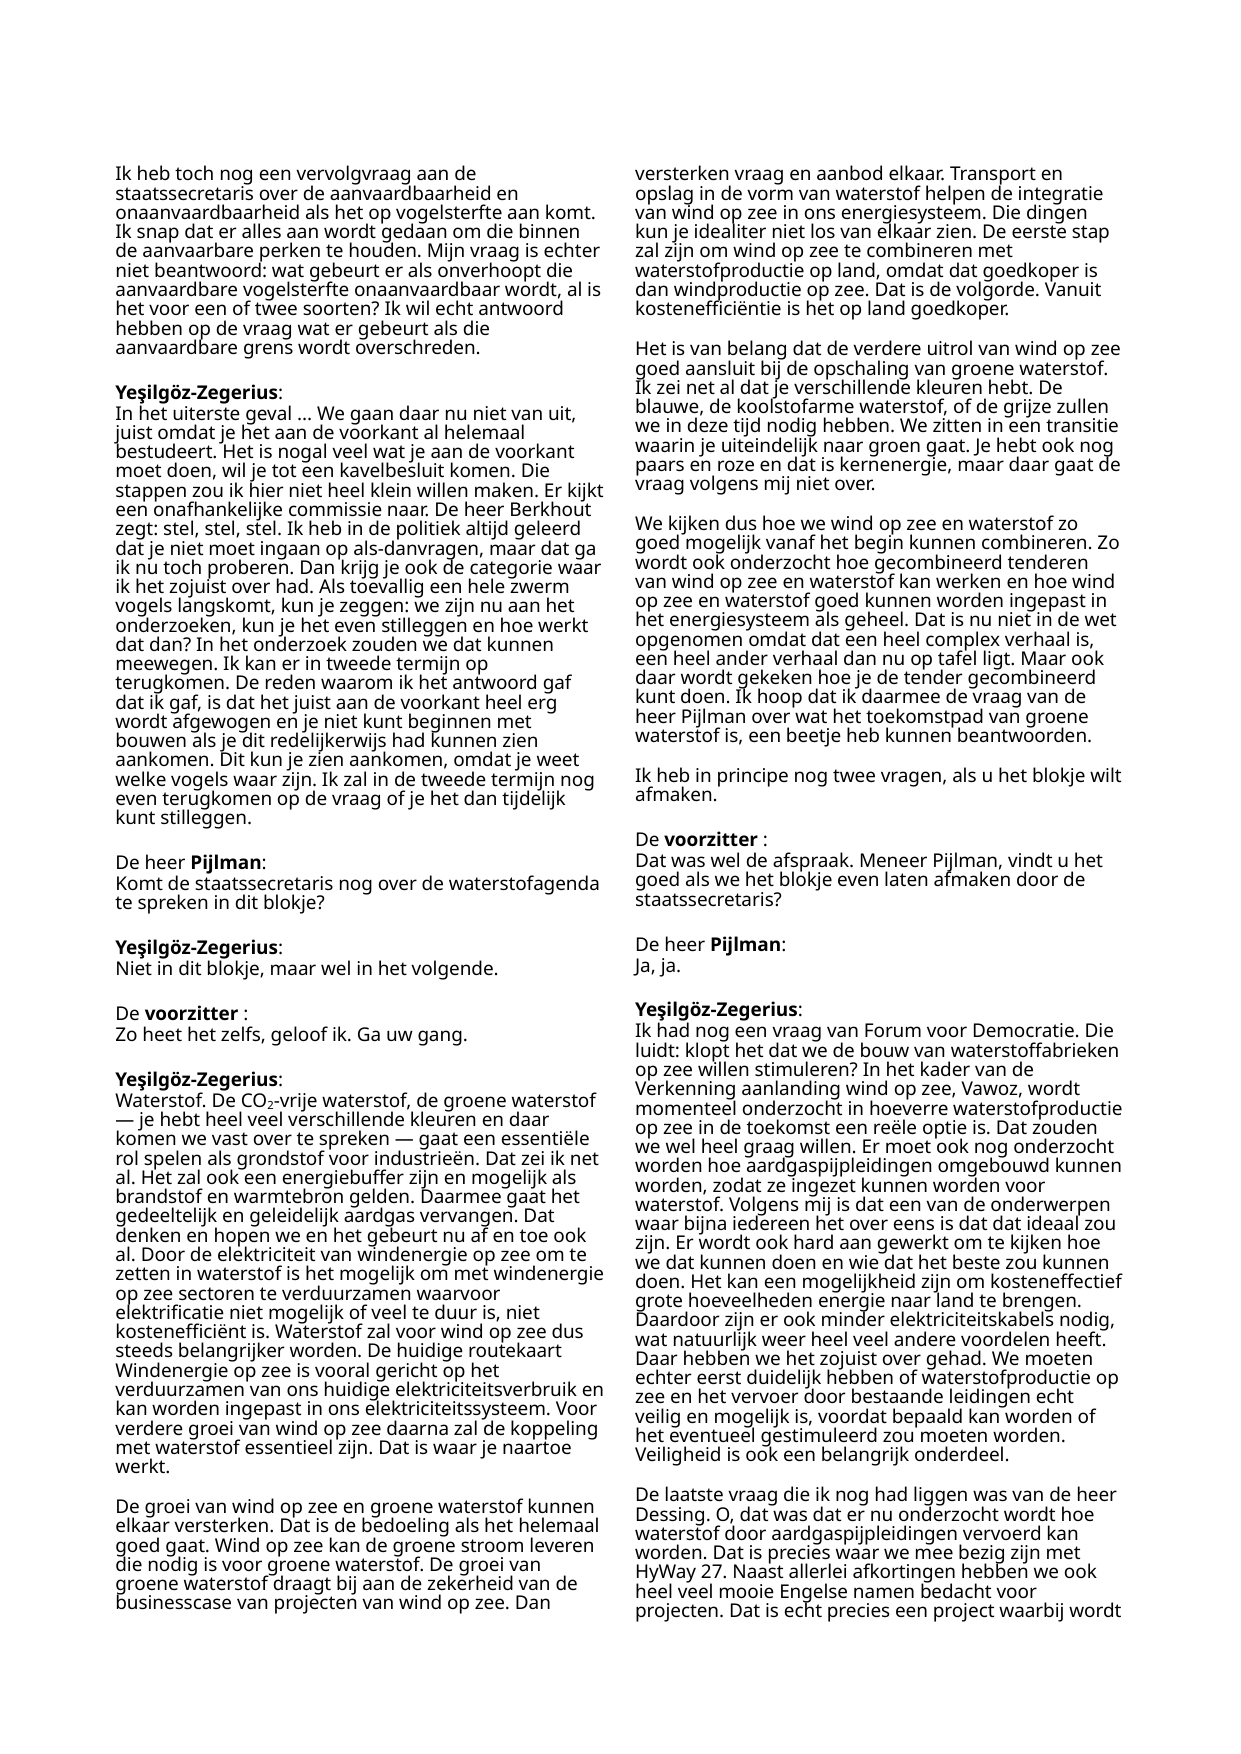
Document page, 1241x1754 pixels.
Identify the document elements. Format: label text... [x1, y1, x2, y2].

text Het is van belang dat de verdere uitrol van wind op zee goed aansluit bij de opschaling van groene waterstof. Ik zei net al dat je verschillende kleuren hebt. De blauwe, de koolstofarme waterstof, of de grijze zullen we in deze tijd nodig hebben. We zitten in een transitie waarin je uiteindelijk naar groen gaat. Je hebt ook nog paars en roze en dat is kernenergie, maar daar gaat de vraag volgens mij niet over. [635, 340, 1125, 494]
text De heer Pijlman: [635, 931, 1125, 957]
text De heer Pijlman: [115, 849, 605, 875]
text Niet in dit blokje, maar wel in het volgende. [115, 960, 605, 979]
text Yeşilgöz-Zegerius: [115, 1066, 605, 1092]
text De voorzitter : [635, 826, 1125, 852]
text Yeşilgöz-Zegerius: [115, 379, 605, 404]
text In het uiterste geval ... We gaan daar nu niet van uit, juist omdat je het aan de voorkant al helemaal bestudeert. Het is nogal veel wat je aan de voorkant moet doen, wil je tot een kavelbesluit komen. Die stappen zou ik hier niet heel klein willen maken. Er kijkt een onafhankelijke commissie naar. De heer Berkhout zegt: stel, stel, stel. Ik heb in de politiek altijd geleerd dat je niet moet ingaan op als-danvragen, maar dat ga ik nu toch proberen. Dan krijg je ook de categorie waar ik het zojuist over had. Als toevallig een hele zwerm vogels langskomt, kun je zeggen: we zijn nu aan het onderzoeken, kun je het even stilleggen en hoe werkt dat dan? In het onderzoek zouden we dat kunnen meewegen. Ik kan er in tweede termijn op terugkomen. De reden waarom ik het antwoord gaf dat ik gaf, is dat het juist aan de voorkant heel erg wordt afgewogen en je niet kunt beginnen met bouwen als je dit redelijkerwijs had kunnen zien aankomen. Dit kun je zien aankomen, omdat je weet welke vogels waar zijn. Ik zal in de tweede termijn nog even terugkomen op de vraag of je het dan tijdelijk kunt stilleggen. [115, 404, 605, 828]
text Waterstof. De CO2-vrije waterstof, de groene waterstof — je hebt heel veel verschillende kleuren en daar komen we vast over te spreken — gaat een essentiële rol spelen als grondstof voor industrieën. Dat zei ik net al. Het zal ook een energiebuffer zijn en mogelijk als brandstof en warmtebron gelden. Daarmee gaat het gedeeltelijk en geleidelijk aardgas vervangen. Dat denken en hopen we en het gebeurt nu af en toe ook al. Door de elektriciteit van windenergie op zee om te zetten in waterstof is het mogelijk om met windenergie op zee sectoren te verduurzamen waarvoor elektrificatie niet mogelijk of veel te duur is, niet kostenefficiënt is. Waterstof zal voor wind op zee dus steeds belangrijker worden. De huidige routekaart Windenergie op zee is vooral gericht op het verduurzamen van ons huidige elektriciteitsverbruik en kan worden ingepast in ons elektriciteitssysteem. Voor verdere groei van wind op zee daarna zal de koppeling met waterstof essentieel zijn. Dat is waar je naartoe werkt. [115, 1092, 605, 1477]
text versterken vraag en aanbod elkaar. Transport en opslag in de vorm van waterstof helpen de integratie van wind op zee in ons energiesysteem. Die dingen kun je idealiter niet los van elkaar zien. De eerste stap zal zijn om wind op zee te combineren met waterstofproductie op land, omdat dat goedkoper is dan windproductie op zee. Dat is de volgorde. Vanuit kostenefficiëntie is het op land goedkoper. [635, 165, 1125, 319]
text De groei van wind op zee en groene waterstof kunnen elkaar versterken. Dat is de bedoeling als het helemaal goed gaat. Wind op zee kan de groene stroom leveren die nodig is voor groene waterstof. De groei van groene waterstof draagt bij aan de zekerheid van de businesscase van projecten van wind op zee. Dan [115, 1498, 605, 1614]
text We kijken dus hoe we wind op zee en waterstof zo goed mogelijk vanaf het begin kunnen combineren. Zo wordt ook onderzocht hoe gecombineerd tenderen van wind op zee en waterstof kan werken en hoe wind op zee en waterstof goed kunnen worden ingepast in het energiesysteem als geheel. Dat is nu niet in de wet opgenomen omdat dat een heel complex verhaal is, een heel ander verhaal dan nu op tafel ligt. Maar ook daar wordt gekeken hoe je de tender gecombineerd kunt doen. Ik hoop dat ik daarmee de vraag van de heer Pijlman over wat het toekomstpad van groene waterstof is, een beetje heb kunnen beantwoorden. [635, 515, 1125, 746]
text Komt de staatssecretaris nog over de waterstofagenda te spreken in dit blokje? [115, 875, 605, 914]
text Ik heb in principe nog twee vragen, als u het blokje wilt afmaken. [635, 767, 1125, 806]
text Dat was wel de afspraak. Meneer Pijlman, vindt u het goed als we het blokje even laten afmaken door de staatssecretaris? [635, 852, 1125, 910]
text De voorzitter : [115, 1000, 605, 1026]
text Ja, ja. [635, 957, 1125, 976]
text Yeşilgöz-Zegerius: [635, 997, 1125, 1022]
text De laatste vraag die ik nog had liggen was van de heer Dessing. O, dat was dat er nu onderzocht wordt hoe waterstof door aardgaspijpleidingen vervoerd kan worden. Dat is precies waar we mee bezig zijn met HyWay 27. Naast allerlei afkortingen hebben we ook heel veel mooie Engelse namen bedacht voor projecten. Dat is echt precies een project waarbij wordt [635, 1486, 1125, 1621]
text Ik had nog een vraag van Forum voor Democratie. Die luidt: klopt het dat we de bouw van waterstoffabrieken op zee willen stimuleren? In het kader van de Verkenning aanlanding wind op zee, Vawoz, wordt momenteel onderzocht in hoeverre waterstofproductie op zee in de toekomst een reële optie is. Dat zouden we wel heel graag willen. Er moet ook nog onderzocht worden hoe aardgaspijpleidingen omgebouwd kunnen worden, zodat ze ingezet kunnen worden voor waterstof. Volgens mij is dat een van de onderwerpen waar bijna iedereen het over eens is dat dat ideaal zou zijn. Er wordt ook hard aan gewerkt om te kijken hoe we dat kunnen doen en wie dat het beste zou kunnen doen. Het kan een mogelijkheid zijn om kosteneffectief grote hoeveelheden energie naar land te brengen. Daardoor zijn er ook minder elektriciteitskabels nodig, wat natuurlijk weer heel veel andere voordelen heeft. Daar hebben we het zojuist over gehad. We moeten echter eerst duidelijk hebben of waterstofproductie op zee en het vervoer door bestaande leidingen echt veilig en mogelijk is, voordat bepaald kan worden of het eventueel gestimuleerd zou moeten worden. Veiligheid is ook een belangrijk onderdeel. [635, 1022, 1125, 1466]
text Ik heb toch nog een vervolgvraag aan de staatssecretaris over de aanvaardbaarheid en onaanvaardbaarheid als het op vogelsterfte aan komt. Ik snap dat er alles aan wordt gedaan om die binnen de aanvaarbare perken te houden. Mijn vraag is echter niet beantwoord: wat gebeurt er als onverhoopt die aanvaardbare vogelsterfte onaanvaardbaar wordt, al is het voor een of twee soorten? Ik wil echt antwoord hebben op de vraag wat er gebeurt als die aanvaardbare grens wordt overschreden. [115, 165, 605, 358]
text Yeşilgöz-Zegerius: [115, 934, 605, 960]
text Zo heet het zelfs, geloof ik. Ga uw gang. [115, 1026, 605, 1045]
